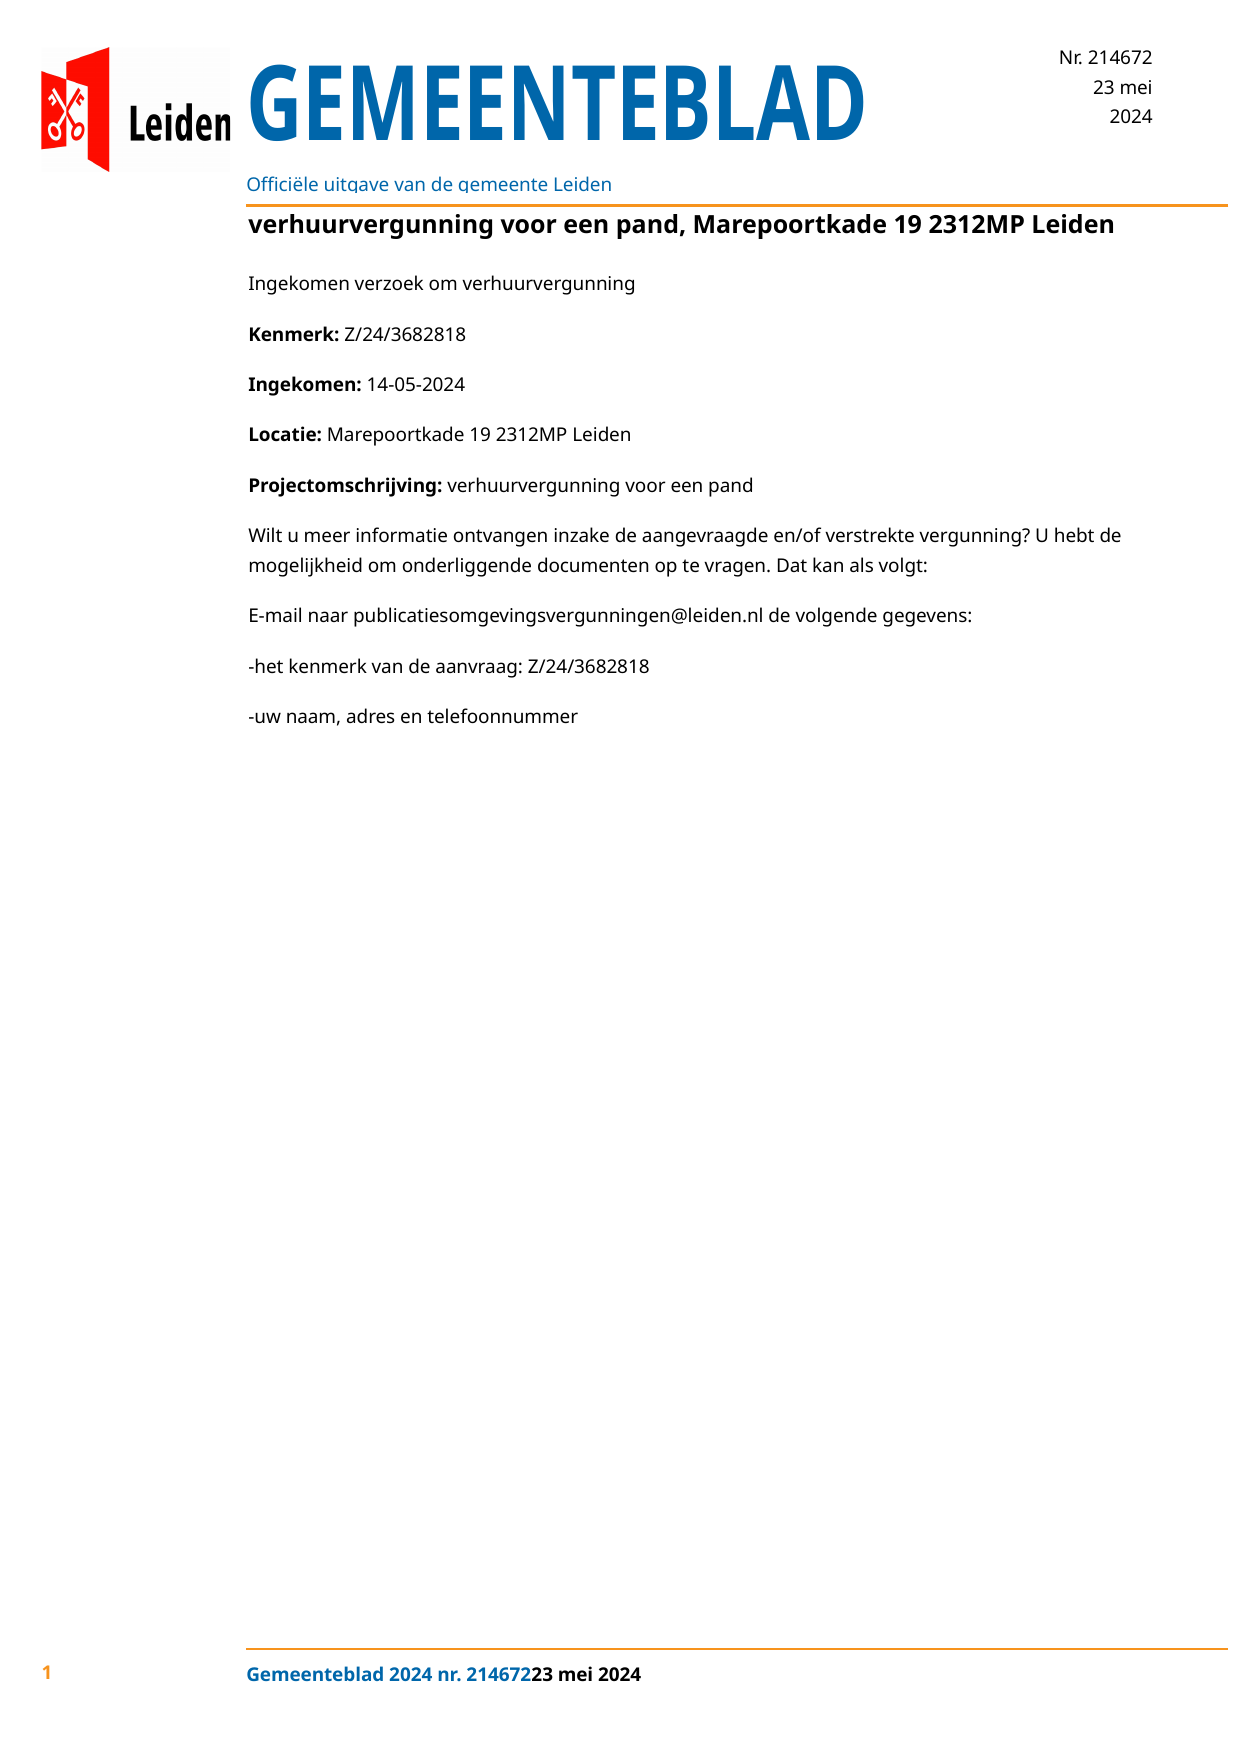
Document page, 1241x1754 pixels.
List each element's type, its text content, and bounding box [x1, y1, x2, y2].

text -uw naam, adres en telefoonnummer [248, 703, 1152, 729]
text verhuurvergunning voor een pand, Marepoortkade 19 2312MP Leiden [248, 207, 1152, 241]
text -het kenmerk van de aanvraag: Z/24/3682818 [248, 653, 1152, 678]
text Locatie: Marepoortkade 19 2312MP Leiden [248, 422, 1152, 447]
picture [41, 47, 231, 172]
text E-mail naar publicatiesomgevingsvergunningen@leiden.nl de volgende gegevens: [248, 602, 1152, 628]
text Projectomschrijving: verhuurvergunning voor een pand [248, 472, 1152, 498]
text Kenmerk: Z/24/3682818 [248, 321, 1152, 346]
text Wilt u meer informatie ontvangen inzake de aangevraagde en/of verstrekte vergunning? U hebt de mogelijkheid om onderliggende documenten op te vragen. Dat kan als volgt: [248, 522, 1152, 578]
text Ingekomen: 14-05-2024 [248, 371, 1152, 397]
text Ingekomen verzoek om verhuurvergunning [248, 270, 1152, 296]
